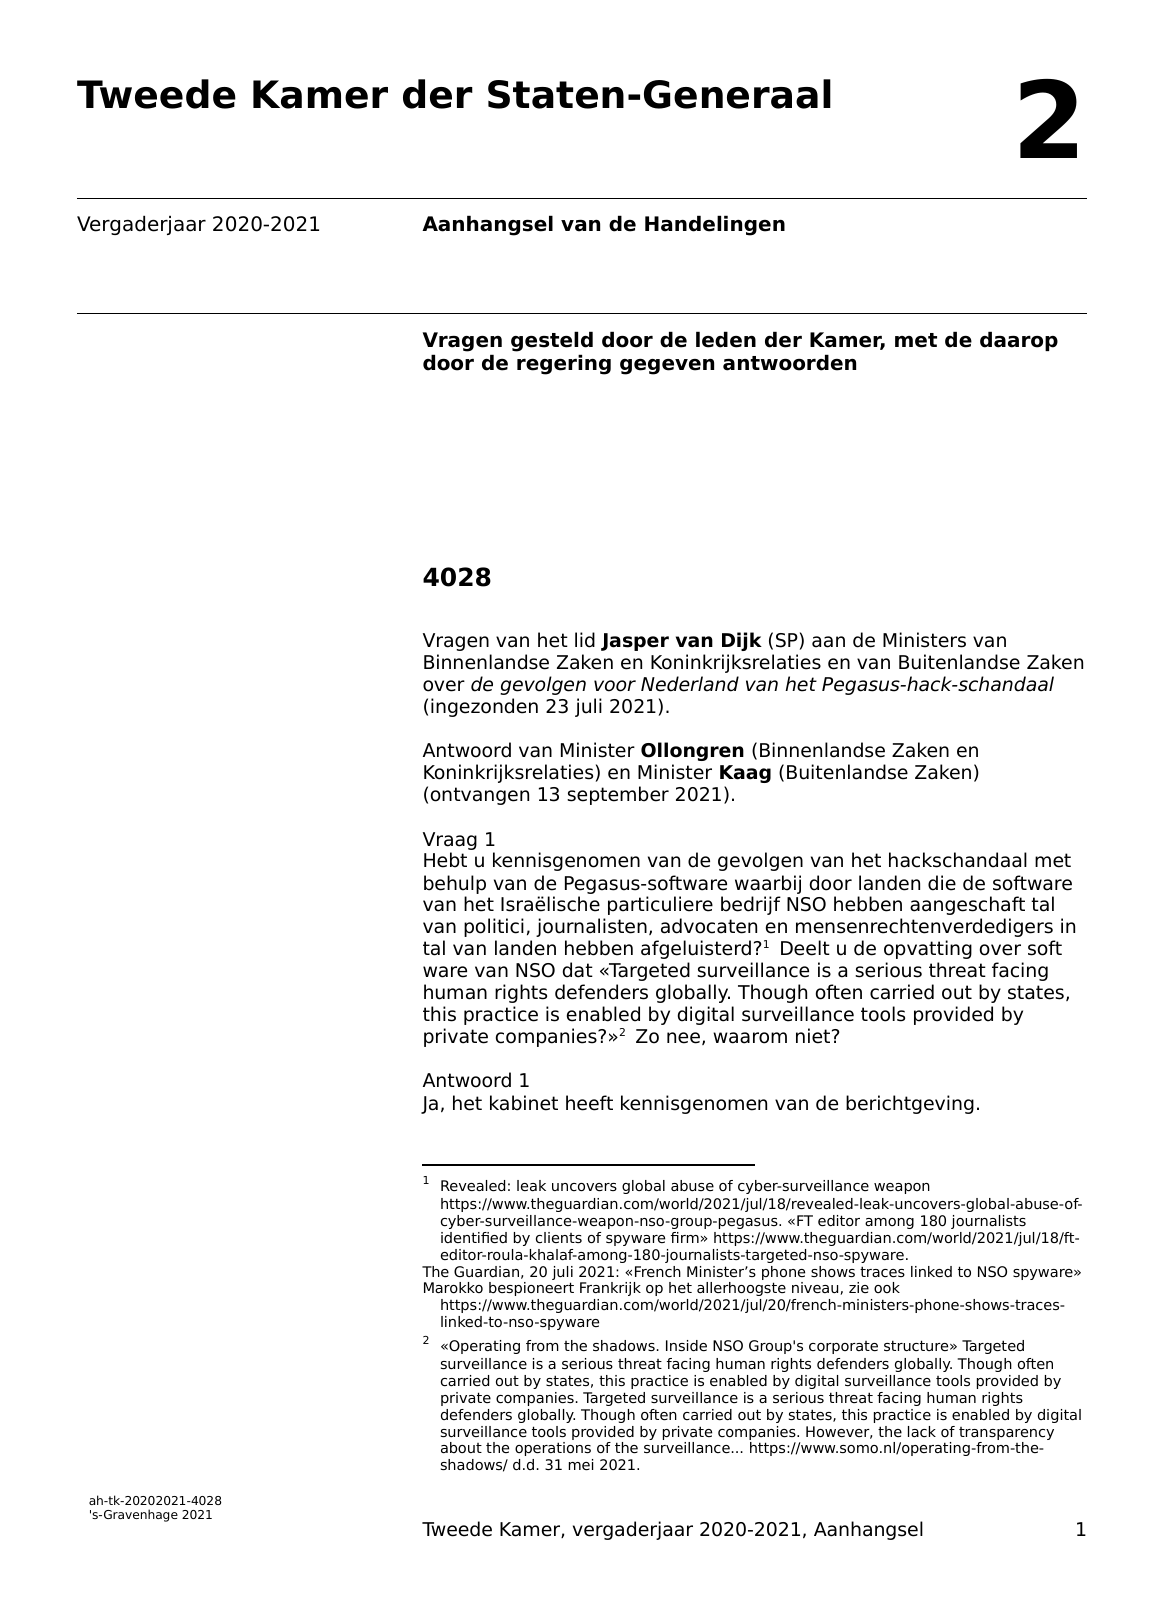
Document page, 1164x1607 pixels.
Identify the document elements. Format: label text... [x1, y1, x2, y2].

text 's-Gravenhage 2021 [88, 1508, 323, 1522]
text «Operating from the shadows. Inside NSO Group's corporate structure» Targeted surveillance is a serious threat facing human rights defenders globally. Though often carried out by states, this practice is enabled by digital surveillance tools provided by private companies. Targeted surveillance is a serious threat facing human rights defenders globally. Though often carried out by states, this practice is enabled by digital surveillance tools provided by private companies. However, the lack of transparency about the operations of the surveillance... https://www.somo.nl/operating-from-the-shadows/ d.d. 31 mei 2021. [422, 1334, 1087, 1474]
text Antwoord 1 [422, 1070, 1087, 1092]
text Ja, het kabinet heeft kennisgenomen van de berichtgeving. [422, 1092, 1087, 1114]
text Revealed: leak uncovers global abuse of cyber-surveillance weapon https://www.theguardian.com/world/2021/jul/18/revealed-leak-uncovers-global-abuse-of-cyber-surveillance-weapon-nso-group-pegasus. «FT editor among 180 journalists identified by clients of spyware firm» https://www.theguardian.com/world/2021/jul/18/ft-editor-roula-khalaf-among-180-journalists-targeted-nso-spyware. [422, 1174, 1087, 1264]
text Vraag 1 [422, 828, 1087, 850]
table_cell Aanhangsel van de Handelingen [422, 199, 1087, 313]
table_header 2 [886, 59, 1087, 198]
text Hebt u kennisgenomen van de gevolgen van het hackschandaal met behulp van de Pegasus-software waarbij door landen die de software van het Israëlische particuliere bedrijf NSO hebben aangeschaft tal van politici, journalisten, advocaten en mensenrechtenverdedigers in tal van landen hebben afgeluisterd? Deelt u de opvatting over soft ware van NSO dat «Targeted surveillance is a serious threat facing human rights defenders globally. Though often carried out by states, this practice is enabled by digital surveillance tools provided by private companies?» Zo nee, waarom niet? [422, 850, 1087, 1048]
text Antwoord van Minister Ollongren (Binnenlandse Zaken en Koninkrijksrelaties) en Minister Kaag (Buitenlandse Zaken) (ontvangen 13 september 2021). [422, 740, 1087, 806]
text Vragen van het lid Jasper van Dijk (SP) aan de Ministers van Binnenlandse Zaken en Koninkrijksrelaties en van Buitenlandse Zaken over de gevolgen voor Nederland van het Pegasus-hack-schandaal (ingezonden 23 juli 2021). [422, 630, 1087, 718]
table_header Tweede Kamer der Staten-Generaal [77, 59, 886, 198]
text ah-tk-20202021-4028 [88, 1494, 323, 1508]
text 4028 [422, 563, 1087, 592]
table_cell Vragen gesteld door de leden der Kamer, met de daarop door de regering gegeven antwoorden [422, 314, 1087, 375]
text The Guardian, 20 juli 2021: «French Minister’s phone shows traces linked to NSO spyware» [422, 1264, 1087, 1281]
table_cell [77, 314, 422, 375]
text Marokko bespioneert Frankrijk op het allerhoogste niveau, zie ook https://www.theguardian.com/world/2021/jul/20/french-ministers-phone-shows-traces-linked-to-nso-spyware [422, 1281, 1087, 1331]
table_cell Vergaderjaar 2020-2021 [77, 199, 422, 313]
